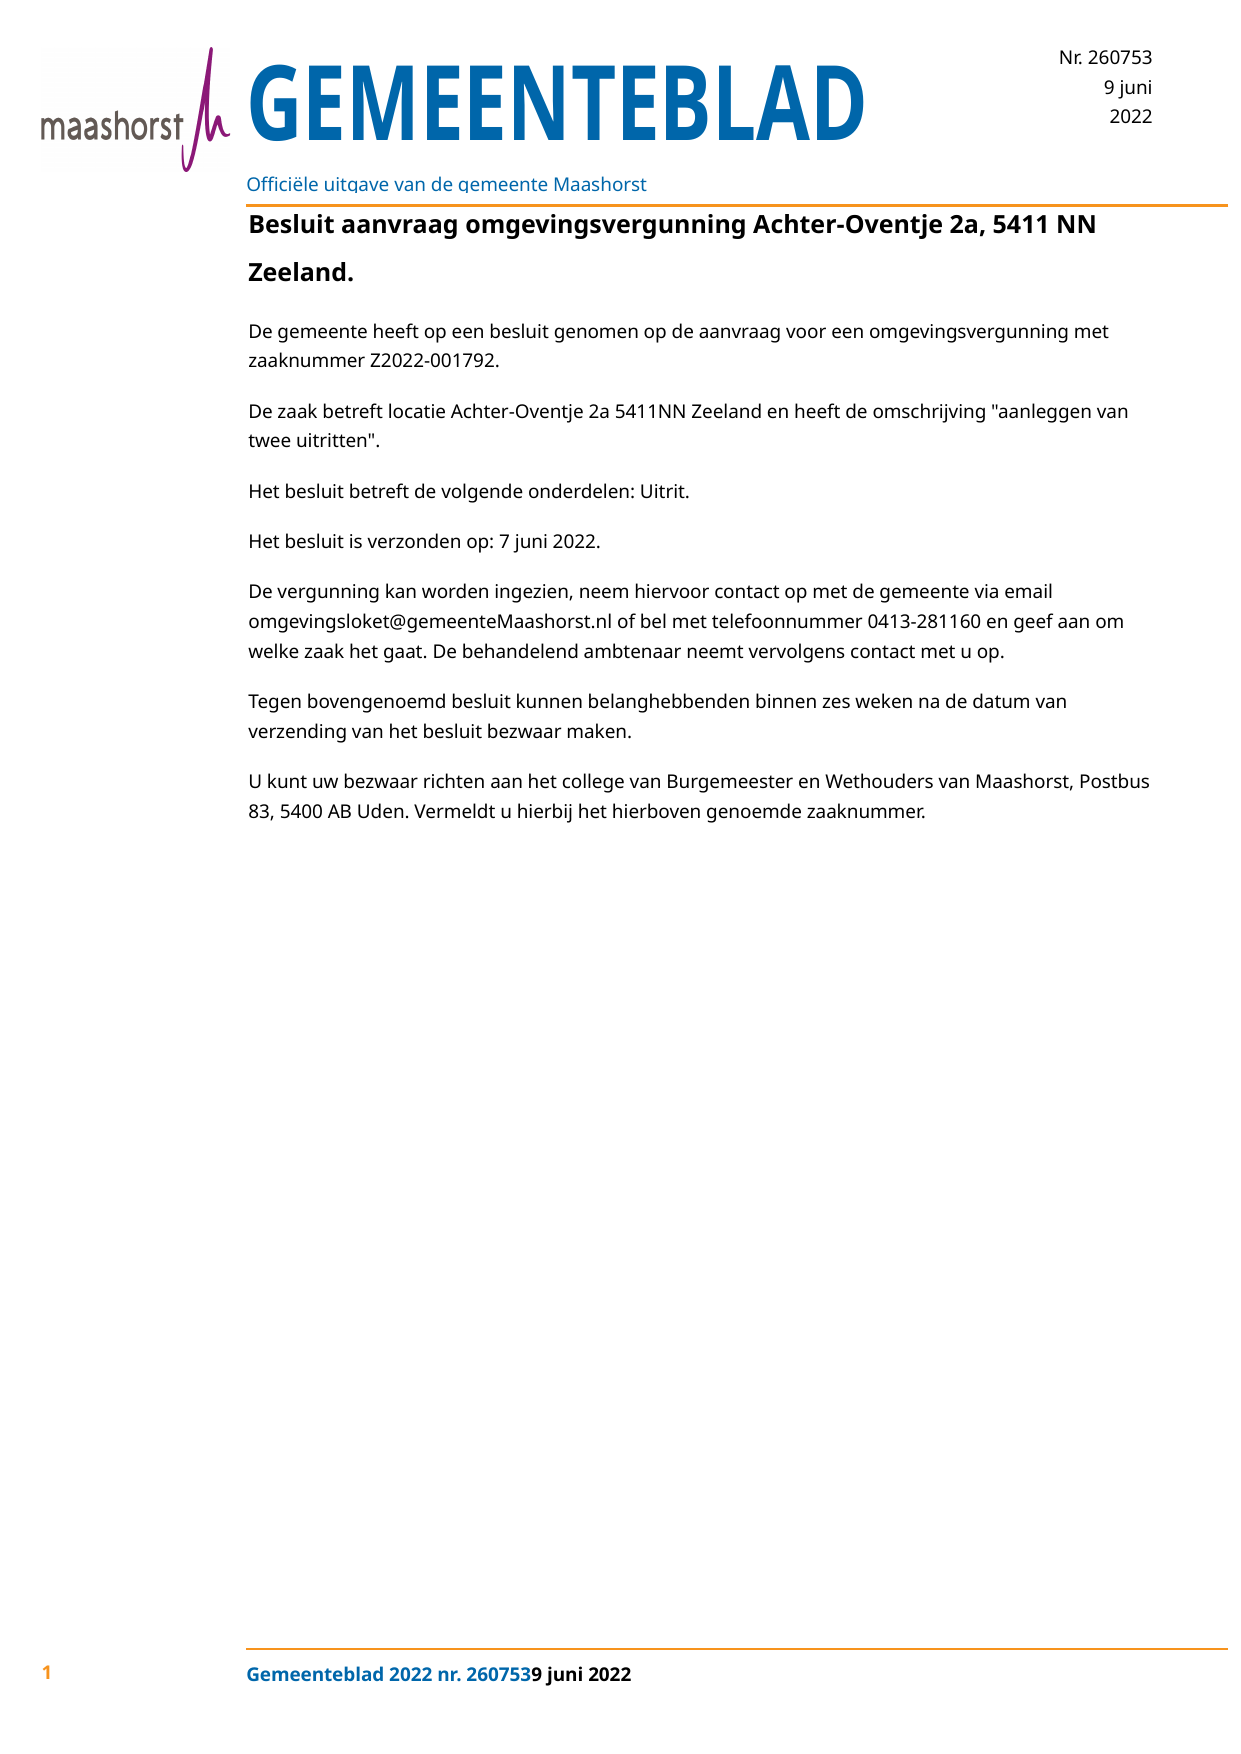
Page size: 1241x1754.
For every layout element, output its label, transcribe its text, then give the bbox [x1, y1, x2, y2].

text De vergunning kan worden ingezien, neem hiervoor contact op met de gemeente via email omgevingsloket@gemeenteMaashorst.nl of bel met telefoonnummer 0413-281160 en geef aan om welke zaak het gaat. De behandelend ambtenaar neemt vervolgens contact met u op. [248, 579, 1152, 664]
text De gemeente heeft op een besluit genomen op de aanvraag voor een omgevingsvergunning met zaaknummer Z2022-001792. [248, 318, 1152, 373]
text Het besluit betreft de volgende onderdelen: Uitrit. [248, 478, 1152, 504]
text De zaak betreft locatie Achter-Oventje 2a 5411NN Zeeland en heeft de omschrijving "aanleggen van twee uitritten". [248, 398, 1152, 453]
text Het besluit is verzonden op: 7 juni 2022. [248, 528, 1152, 554]
picture [41, 47, 231, 172]
text Tegen bovengenoemd besluit kunnen belanghebbenden binnen zes weken na de datum van verzending van het besluit bezwaar maken. [248, 688, 1152, 744]
text U kunt uw bezwaar richten aan het college van Burgemeester en Wethouders van Maashorst, Postbus 83, 5400 AB Uden. Vermeldt u hierbij het hierboven genoemde zaaknummer. [248, 768, 1152, 824]
text Besluit aanvraag omgevingsvergunning Achter-Oventje 2a, 5411 NN Zeeland. [248, 207, 1152, 288]
